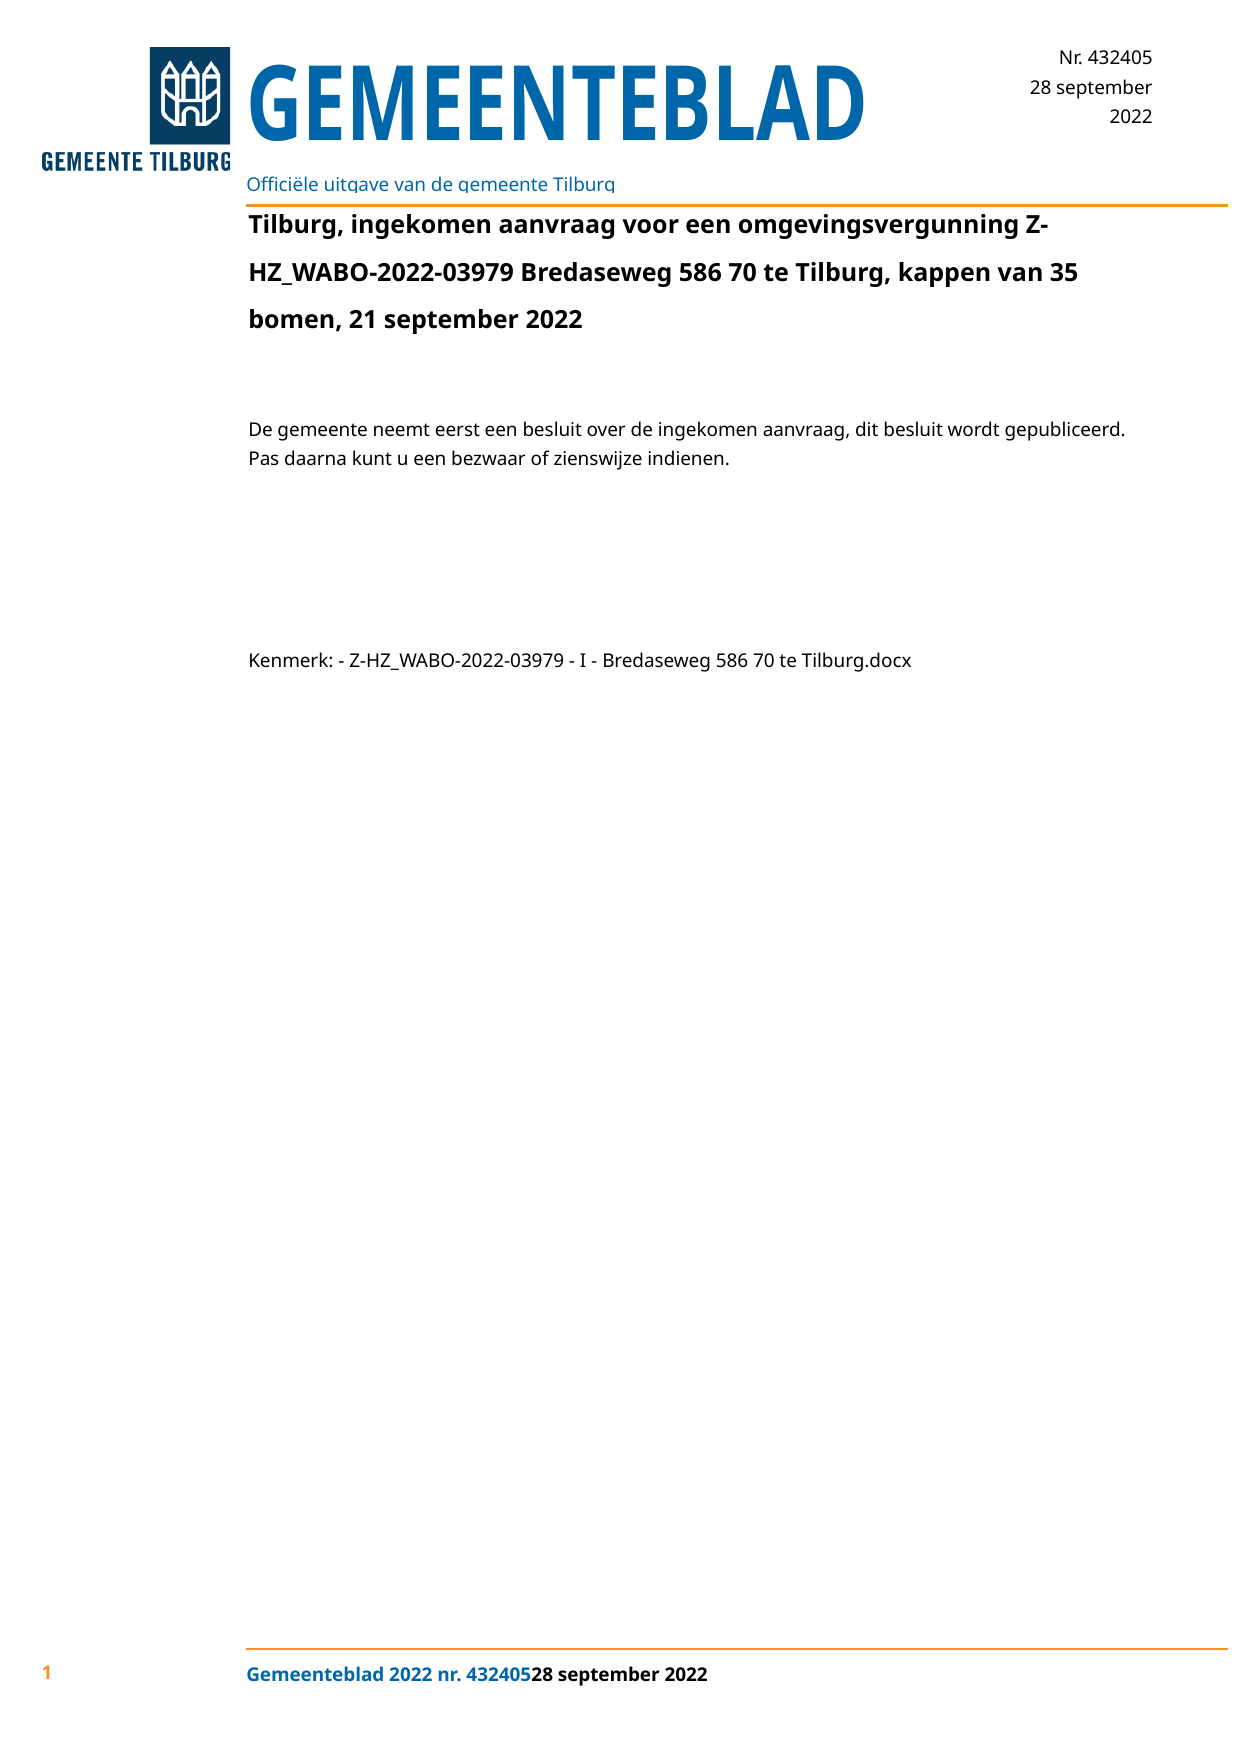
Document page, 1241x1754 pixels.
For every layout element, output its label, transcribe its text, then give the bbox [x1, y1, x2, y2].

text Kenmerk: - Z-HZ_WABO-2022-03979 - I - Bredaseweg 586 70 te Tilburg.docx [248, 647, 1152, 673]
text Tilburg, ingekomen aanvraag voor een omgevingsvergunning Z-HZ_WABO-2022-03979 Bredaseweg 586 70 te Tilburg, kappen van 35 bomen, 21 september 2022 [248, 207, 1152, 336]
picture [41, 47, 231, 172]
text De gemeente neemt eerst een besluit over de ingekomen aanvraag, dit besluit wordt gepubliceerd. Pas daarna kunt u een bezwaar of zienswijze indienen. [248, 416, 1152, 471]
